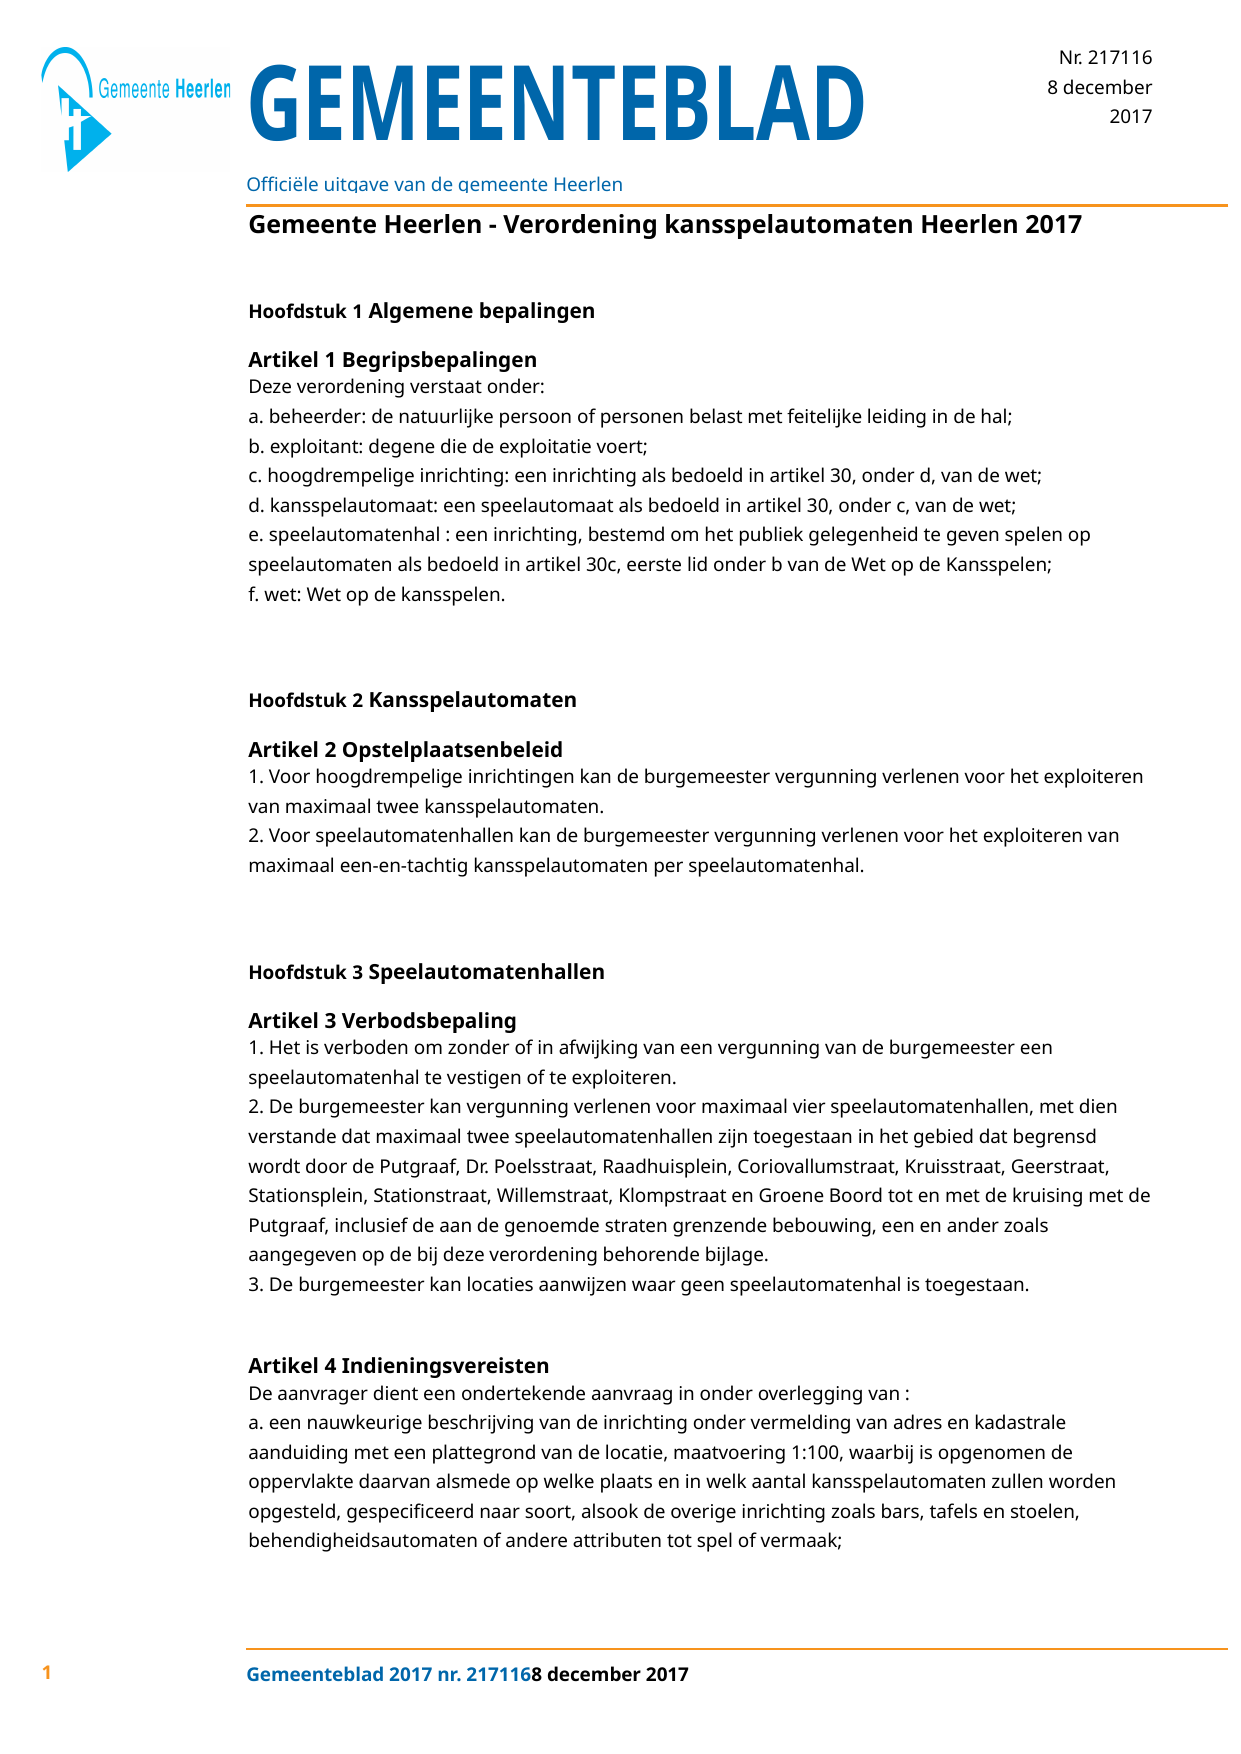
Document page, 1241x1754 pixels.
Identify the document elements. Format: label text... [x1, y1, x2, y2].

text Hoofdstuk 2 Kansspelautomaten [248, 686, 1152, 714]
text f. wet: Wet op de kansspelen. [248, 581, 1152, 607]
text e. speelautomatenhal : een inrichting, bestemd om het publiek gelegenheid te geven spelen op speelautomaten als bedoeld in artikel 30c, eerste lid onder b van de Wet op de Kansspelen; [248, 522, 1152, 577]
text a. beheerder: de natuurlijke persoon of personen belast met feitelijke leiding in de hal; [248, 403, 1152, 429]
text b. exploitant: degene die de exploitatie voert; [248, 433, 1152, 459]
text Artikel 2 Opstelplaatsenbeleid [248, 735, 1152, 763]
text d. kansspelautomaat: een speelautomaat als bedoeld in artikel 30, onder c, van de wet; [248, 492, 1152, 518]
text a. een nauwkeurige beschrijving van de inrichting onder vermelding van adres en kadastrale aanduiding met een plattegrond van de locatie, maatvoering 1:100, waarbij is opgenomen de oppervlakte daarvan alsmede op welke plaats en in welk aantal kansspelautomaten zullen worden opgesteld, gespecificeerd naar soort, alsook de overige inrichting zoals bars, tafels en stoelen, behendigheidsautomaten of andere attributen tot spel of vermaak; [248, 1409, 1152, 1553]
text Hoofdstuk 1 Algemene bepalingen [248, 296, 1152, 324]
text 2. Voor speelautomatenhallen kan de burgemeester vergunning verlenen voor het exploiteren van maximaal een-en-tachtig kansspelautomaten per speelautomatenhal. [248, 822, 1152, 878]
text Artikel 4 Indieningsvereisten [248, 1351, 1152, 1380]
text 3. De burgemeester kan locaties aanwijzen waar geen speelautomatenhal is toegestaan. [248, 1271, 1152, 1297]
text 1. Het is verboden om zonder of in afwijking van een vergunning van de burgemeester een speelautomatenhal te vestigen of te exploiteren. [248, 1034, 1152, 1090]
text Artikel 1 Begripsbepalingen [248, 345, 1152, 374]
picture [41, 47, 58, 70]
text De aanvrager dient een ondertekende aanvraag in onder overlegging van : [248, 1380, 1152, 1405]
text Gemeente Heerlen - Verordening kansspelautomaten Heerlen 2017 [248, 207, 1152, 241]
text c. hoogdrempelige inrichting: een inrichting als bedoeld in artikel 30, onder d, van de wet; [248, 462, 1152, 488]
text Deze verordening verstaat onder: [248, 374, 1152, 399]
text Artikel 3 Verbodsbepaling [248, 1006, 1152, 1034]
text 1. Voor hoogdrempelige inrichtingen kan de burgemeester vergunning verlenen voor het exploiteren van maximaal twee kansspelautomaten. [248, 763, 1152, 819]
text Hoofdstuk 3 Speelautomatenhallen [248, 957, 1152, 985]
picture [41, 47, 231, 172]
text 2. De burgemeester kan vergunning verlenen voor maximaal vier speelautomatenhallen, met dien verstande dat maximaal twee speelautomatenhallen zijn toegestaan in het gebied dat begrensd wordt door de Putgraaf, Dr. Poelsstraat, Raadhuisplein, Coriovallumstraat, Kruisstraat, Geerstraat, Stationsplein, Stationstraat, Willemstraat, Klompstraat en Groene Boord tot en met de kruising met de Putgraaf, inclusief de aan de genoemde straten grenzende bebouwing, een en ander zoals aangegeven op de bij deze verordening behorende bijlage. [248, 1094, 1152, 1267]
